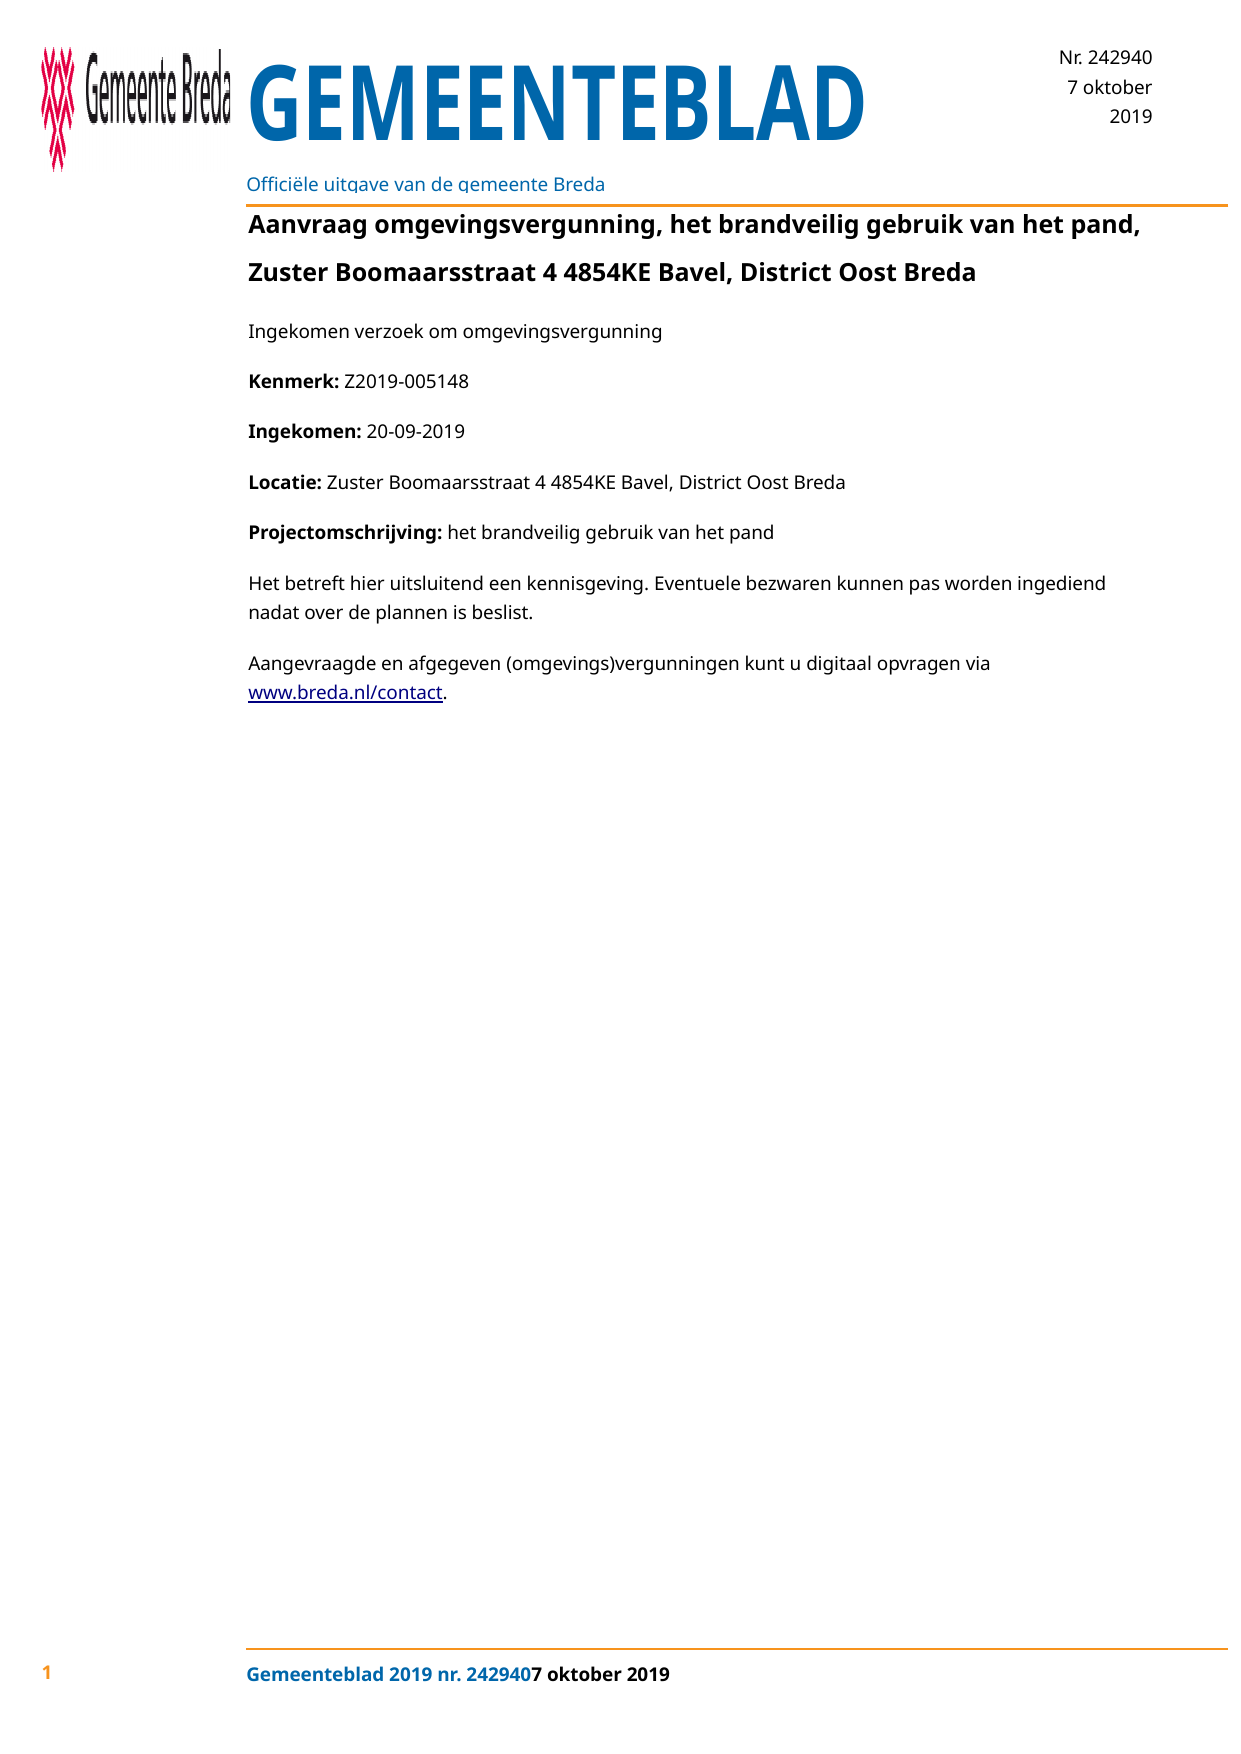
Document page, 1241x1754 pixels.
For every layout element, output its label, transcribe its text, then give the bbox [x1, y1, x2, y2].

text Projectomschrijving: het brandveilig gebruik van het pand [248, 519, 1152, 545]
text Ingekomen: 20-09-2019 [248, 419, 1152, 444]
text Kenmerk: Z2019-005148 [248, 368, 1152, 394]
text Locatie: Zuster Boomaarsstraat 4 4854KE Bavel, District Oost Breda [248, 469, 1152, 495]
text Het betreft hier uitsluitend een kennisgeving. Eventuele bezwaren kunnen pas worden ingediend nadat over de plannen is beslist. [248, 570, 1152, 625]
text Ingekomen verzoek om omgevingsvergunning [248, 318, 1152, 344]
picture [41, 47, 231, 172]
text Aangevraagde en afgegeven (omgevings)vergunningen kunt u digitaal opvragen via www.breda.nl/contact. [248, 650, 1152, 705]
text Aanvraag omgevingsvergunning, het brandveilig gebruik van het pand, Zuster Boomaarsstraat 4 4854KE Bavel, District Oost Breda [248, 207, 1152, 288]
